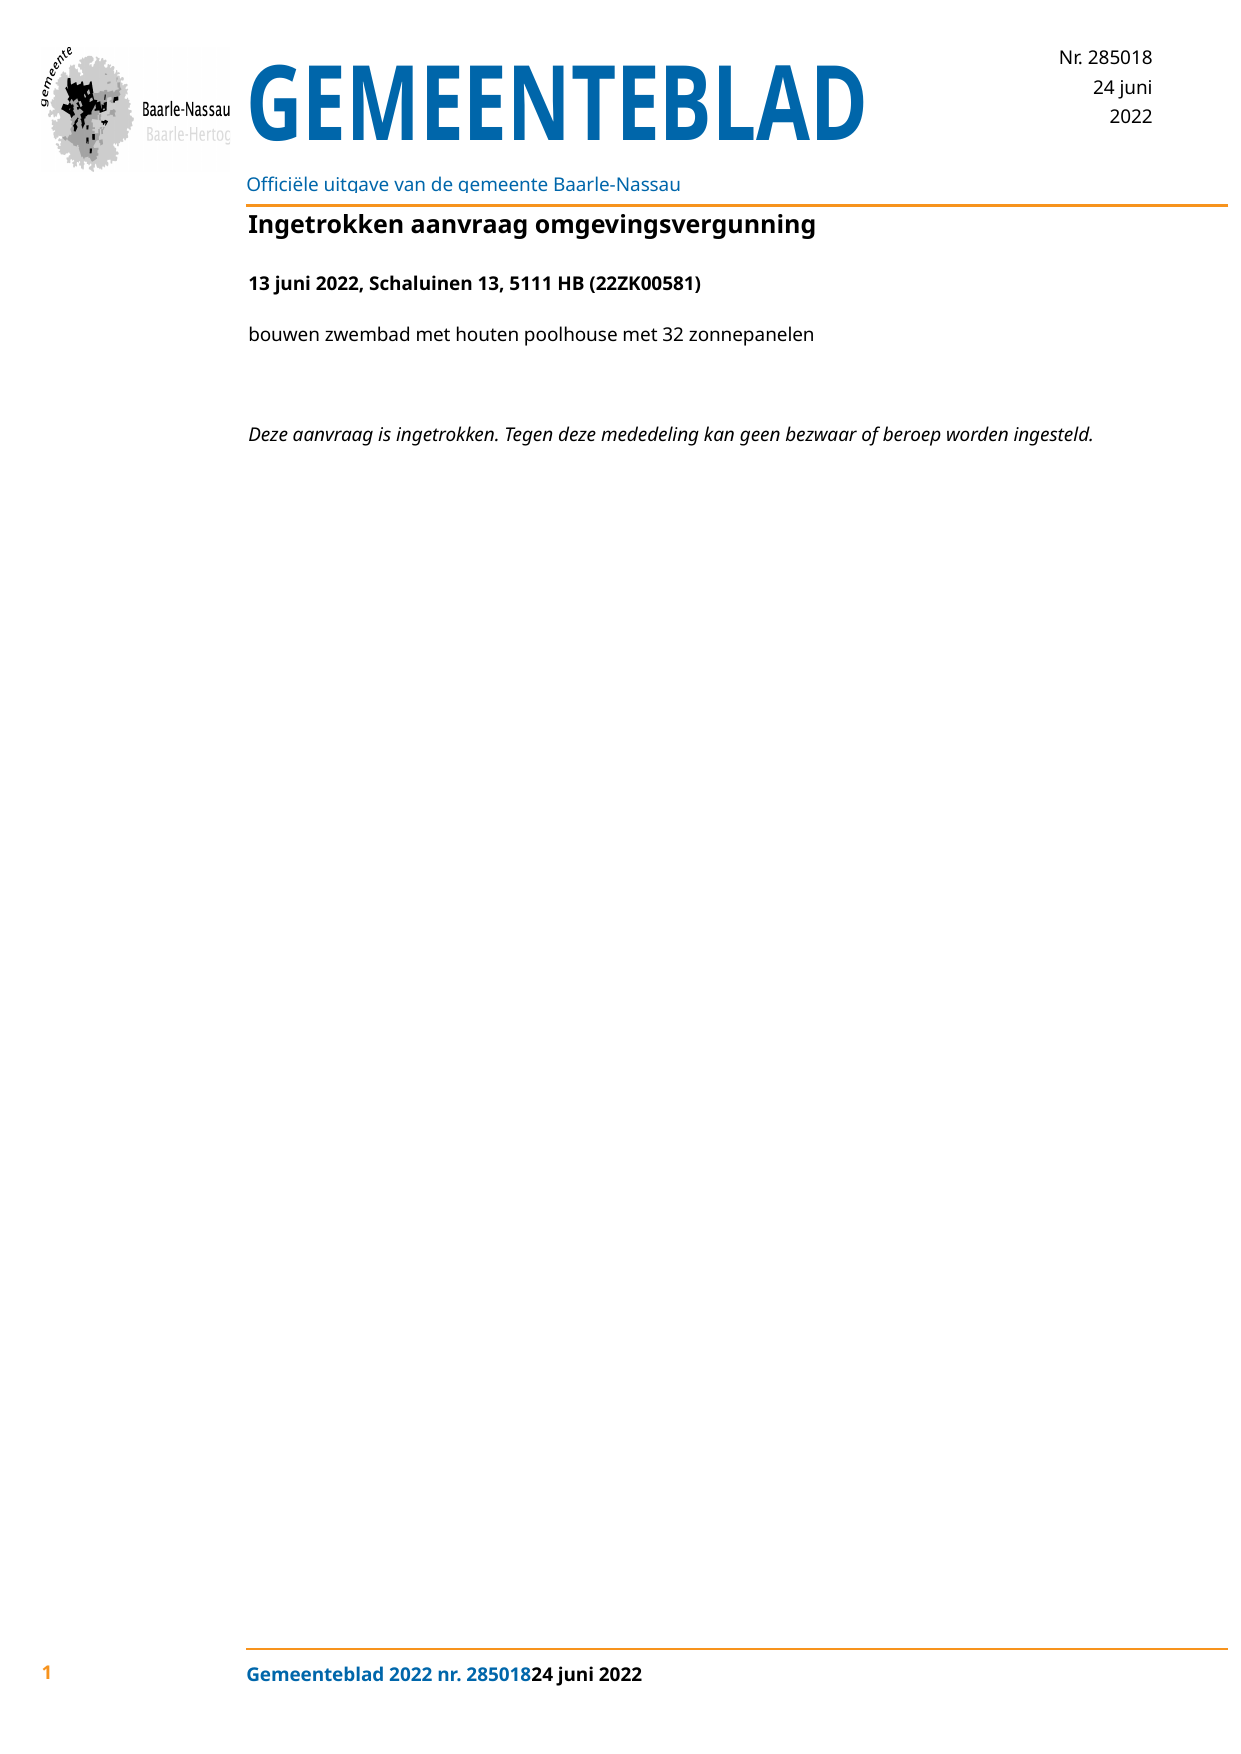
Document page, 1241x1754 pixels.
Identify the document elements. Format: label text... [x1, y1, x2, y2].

text Deze aanvraag is ingetrokken. Tegen deze mededeling kan geen bezwaar of beroep worden ingesteld. [248, 422, 1152, 447]
text bouwen zwembad met houten poolhouse met 32 zonnepanelen [248, 321, 1152, 346]
picture [41, 47, 231, 172]
text 13 juni 2022, Schaluinen 13, 5111 HB (22ZK00581) [248, 270, 1152, 296]
text Ingetrokken aanvraag omgevingsvergunning [248, 207, 1152, 241]
